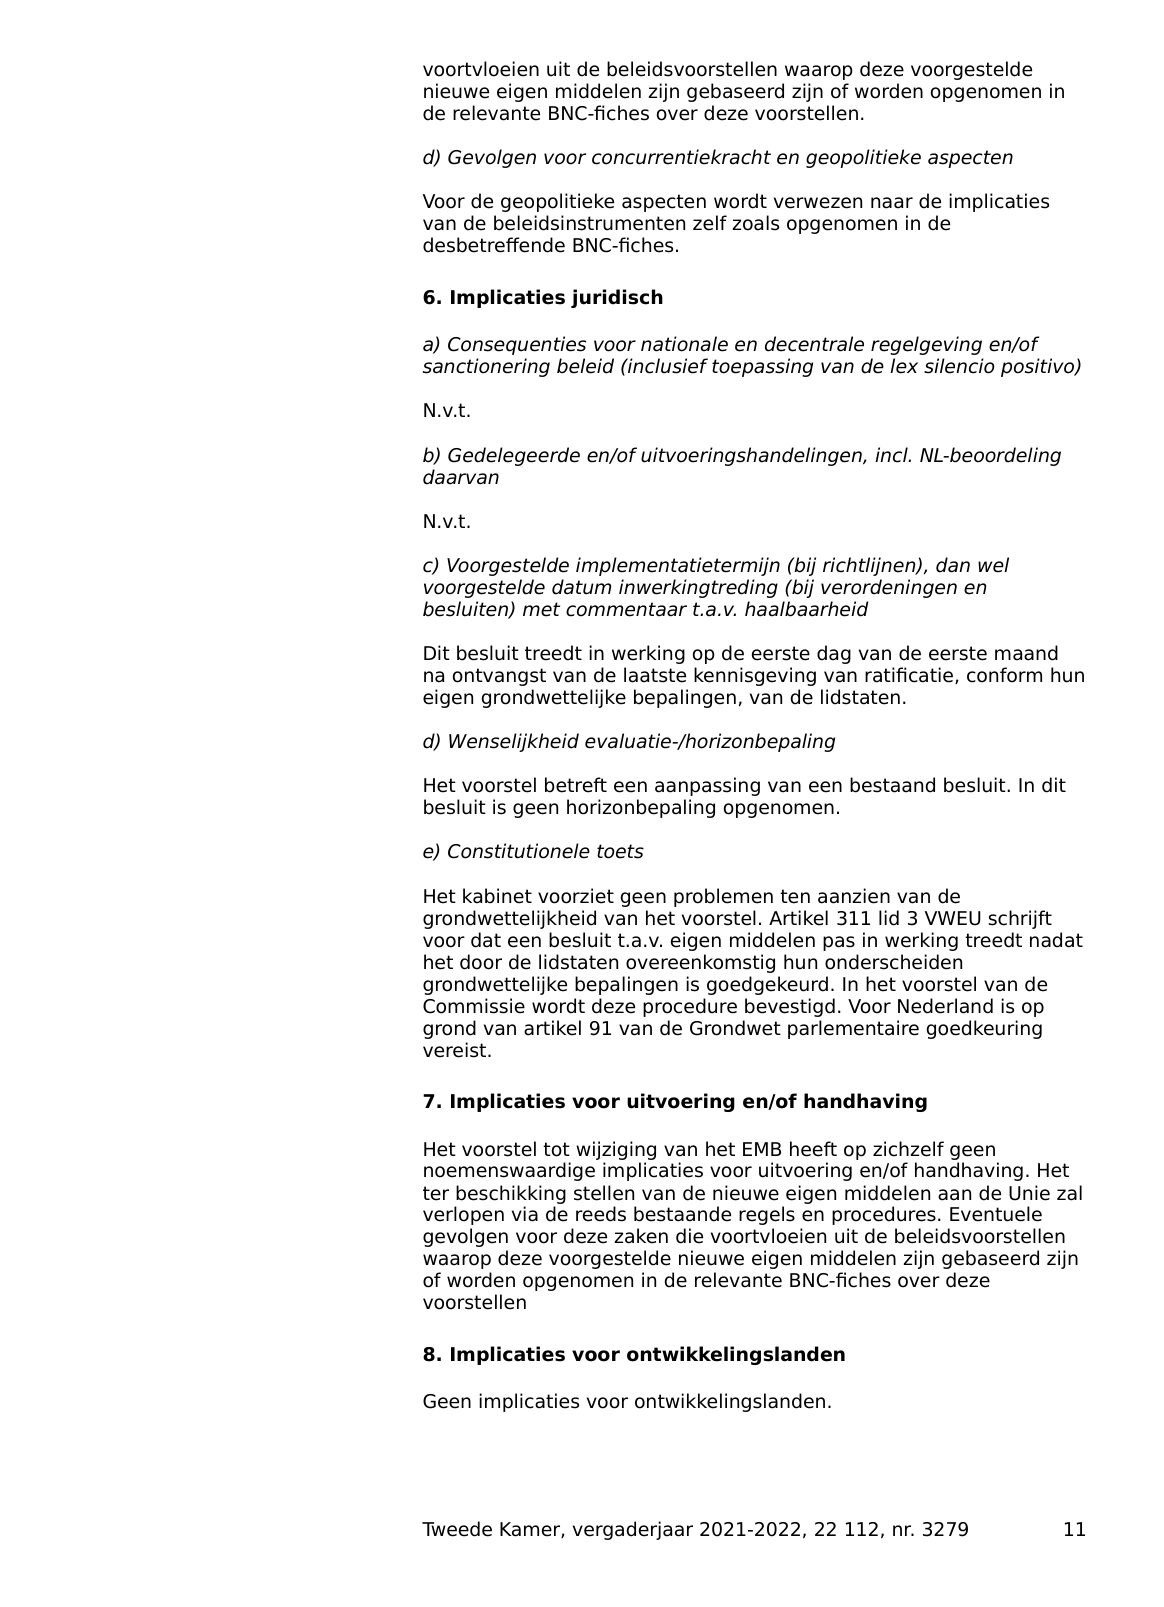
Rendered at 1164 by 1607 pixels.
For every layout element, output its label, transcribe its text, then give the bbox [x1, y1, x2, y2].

text Voor de geopolitieke aspecten wordt verwezen naar de implicaties van de beleidsinstrumenten zelf zoals opgenomen in de desbetreffende BNC-fiches. [422, 191, 1087, 257]
subtitle 7. Implicaties voor uitvoering en/of handhaving [422, 1091, 1087, 1113]
subtitle d) Gevolgen voor concurrentiekracht en geopolitieke aspecten [422, 147, 1087, 169]
text Het voorstel tot wijziging van het EMB heeft op zichzelf geen noemenswaardige implicaties voor uitvoering en/of handhaving. Het ter beschikking stellen van de nieuwe eigen middelen aan de Unie zal verlopen via de reeds bestaande regels en procedures. Eventuele gevolgen voor deze zaken die voortvloeien uit de beleidsvoorstellen waarop deze voorgestelde nieuwe eigen middelen zijn gebaseerd zijn of worden opgenomen in de relevante BNC-fiches over deze voorstellen [422, 1138, 1087, 1314]
subtitle b) Gedelegeerde en/of uitvoeringshandelingen, incl. NL-beoordeling daarvan [422, 444, 1087, 488]
text Het voorstel betreft een aanpassing van een bestaand besluit. In dit besluit is geen horizonbepaling opgenomen. [422, 775, 1087, 819]
subtitle 6. Implicaties juridisch [422, 287, 1087, 309]
subtitle a) Consequenties voor nationale en decentrale regelgeving en/of sanctionering beleid (inclusief toepassing van de lex silencio positivo) [422, 334, 1087, 378]
subtitle e) Constitutionele toets [422, 841, 1087, 863]
text N.v.t. [422, 400, 1087, 422]
subtitle d) Wenselijkheid evaluatie-/horizonbepaling [422, 731, 1087, 753]
text Geen implicaties voor ontwikkelingslanden. [422, 1391, 1087, 1413]
subtitle 8. Implicaties voor ontwikkelingslanden [422, 1344, 1087, 1366]
text Dit besluit treedt in werking op de eerste dag van de eerste maand na ontvangst van de laatste kennisgeving van ratificatie, conform hun eigen grondwettelijke bepalingen, van de lidstaten. [422, 643, 1087, 709]
text N.v.t. [422, 511, 1087, 533]
text voortvloeien uit de beleidsvoorstellen waarop deze voorgestelde nieuwe eigen middelen zijn gebaseerd zijn of worden opgenomen in de relevante BNC-fiches over deze voorstellen. [422, 59, 1087, 125]
subtitle c) Voorgestelde implementatietermijn (bij richtlijnen), dan wel voorgestelde datum inwerkingtreding (bij verordeningen en besluiten) met commentaar t.a.v. haalbaarheid [422, 555, 1087, 621]
text Het kabinet voorziet geen problemen ten aanzien van de grondwettelijkheid van het voorstel. Artikel 311 lid 3 VWEU schrijft voor dat een besluit t.a.v. eigen middelen pas in werking treedt nadat het door de lidstaten overeenkomstig hun onderscheiden grondwettelijke bepalingen is goedgekeurd. In het voorstel van de Commissie wordt deze procedure bevestigd. Voor Nederland is op grond van artikel 91 van de Grondwet parlementaire goedkeuring vereist. [422, 886, 1087, 1061]
